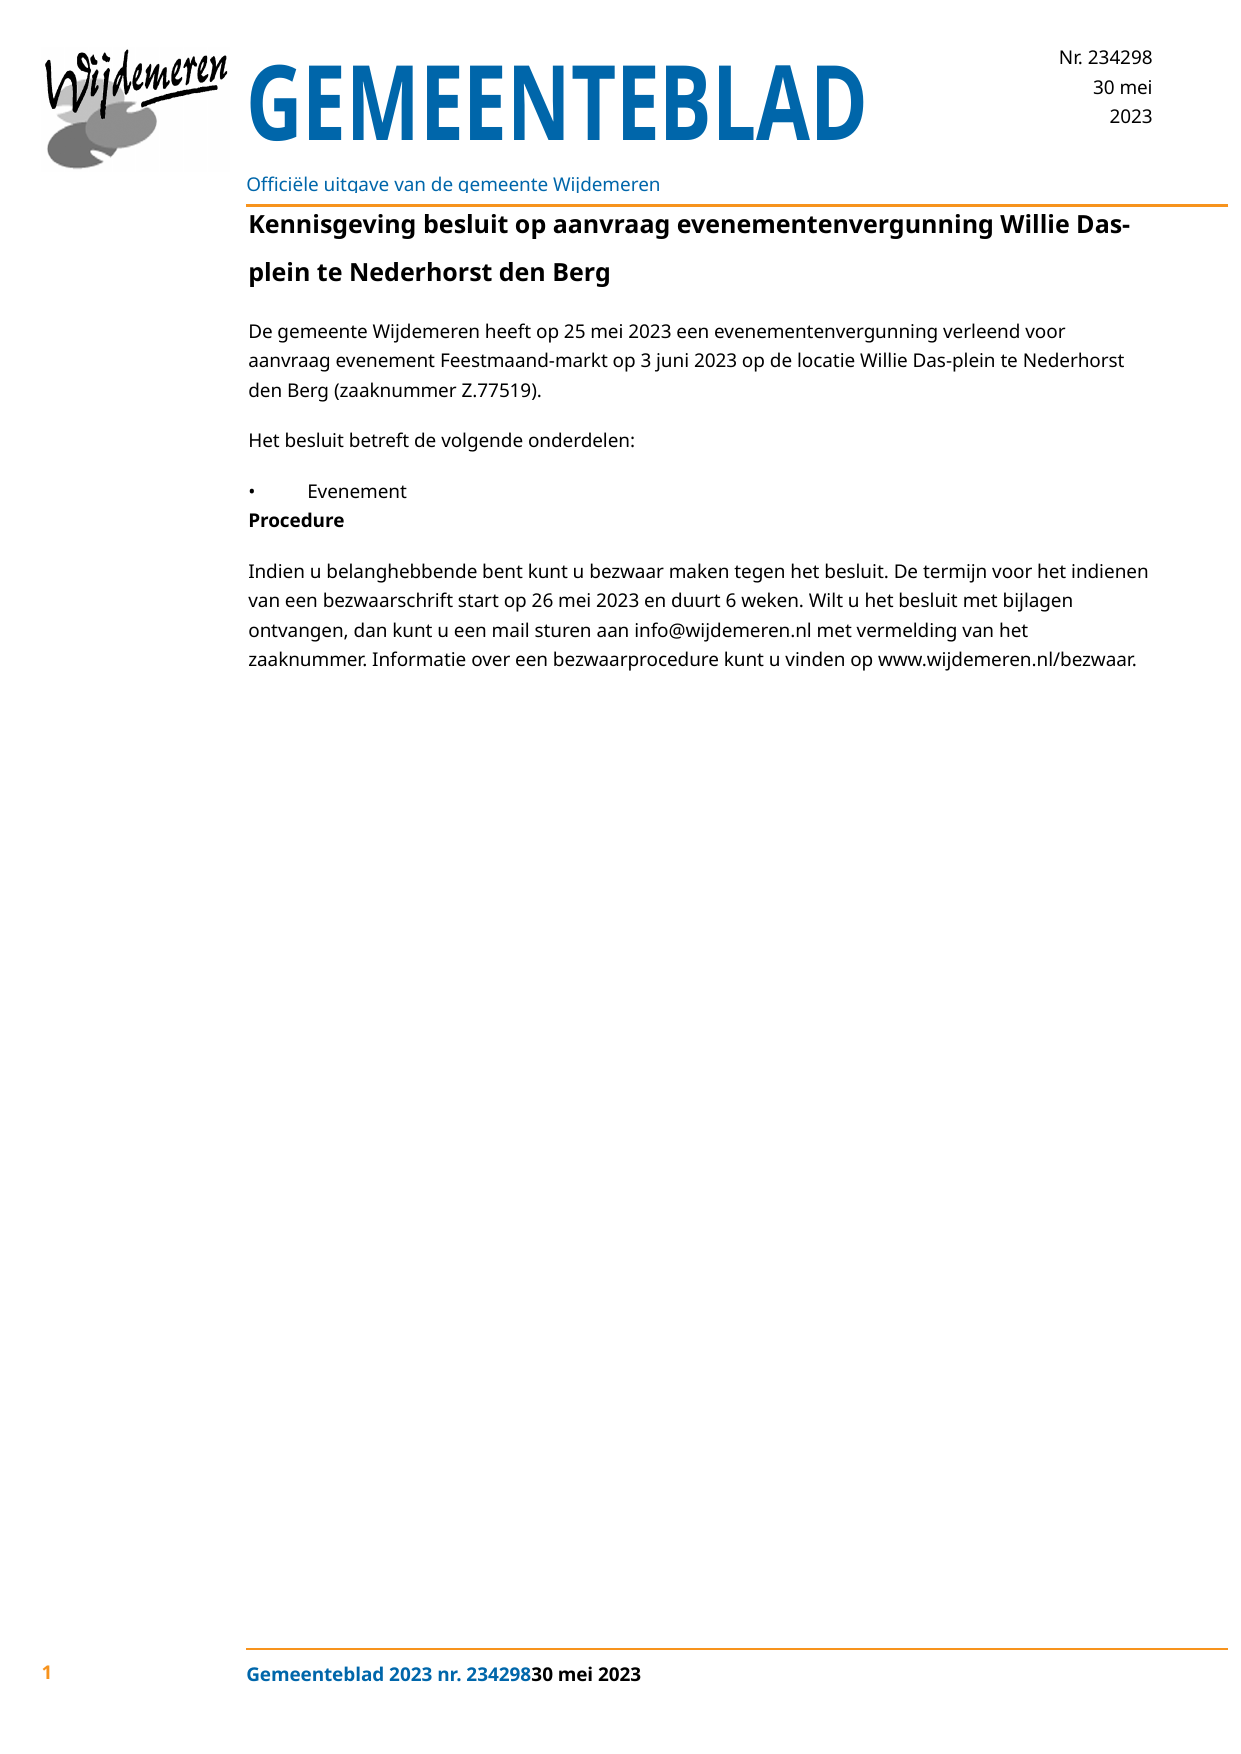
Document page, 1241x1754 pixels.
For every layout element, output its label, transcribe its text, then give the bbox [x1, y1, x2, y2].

picture [41, 47, 231, 172]
text De gemeente Wijdemeren heeft op 25 mei 2023 een evenementenvergunning verleend voor aanvraag evenement Feestmaand-markt op 3 juni 2023 op de locatie Willie Das-plein te Nederhorst den Berg (zaaknummer Z.77519). [248, 318, 1152, 403]
text Indien u belanghebbende bent kunt u bezwaar maken tegen het besluit. De termijn voor het indienen van een bezwaarschrift start op 26 mei 2023 en duurt 6 weken. Wilt u het besluit met bijlagen ontvangen, dan kunt u een mail sturen aan info@wijdemeren.nl met vermelding van het zaaknummer. Informatie over een bezwaarprocedure kunt u vinden op www.wijdemeren.nl/bezwaar. [248, 558, 1152, 672]
text Het besluit betreft de volgende onderdelen: [248, 427, 1152, 453]
text Kennisgeving besluit op aanvraag evenementenvergunning Willie Das-plein te Nederhorst den Berg [248, 207, 1152, 288]
text Procedure [248, 507, 1152, 533]
list Evenement [248, 478, 1152, 504]
